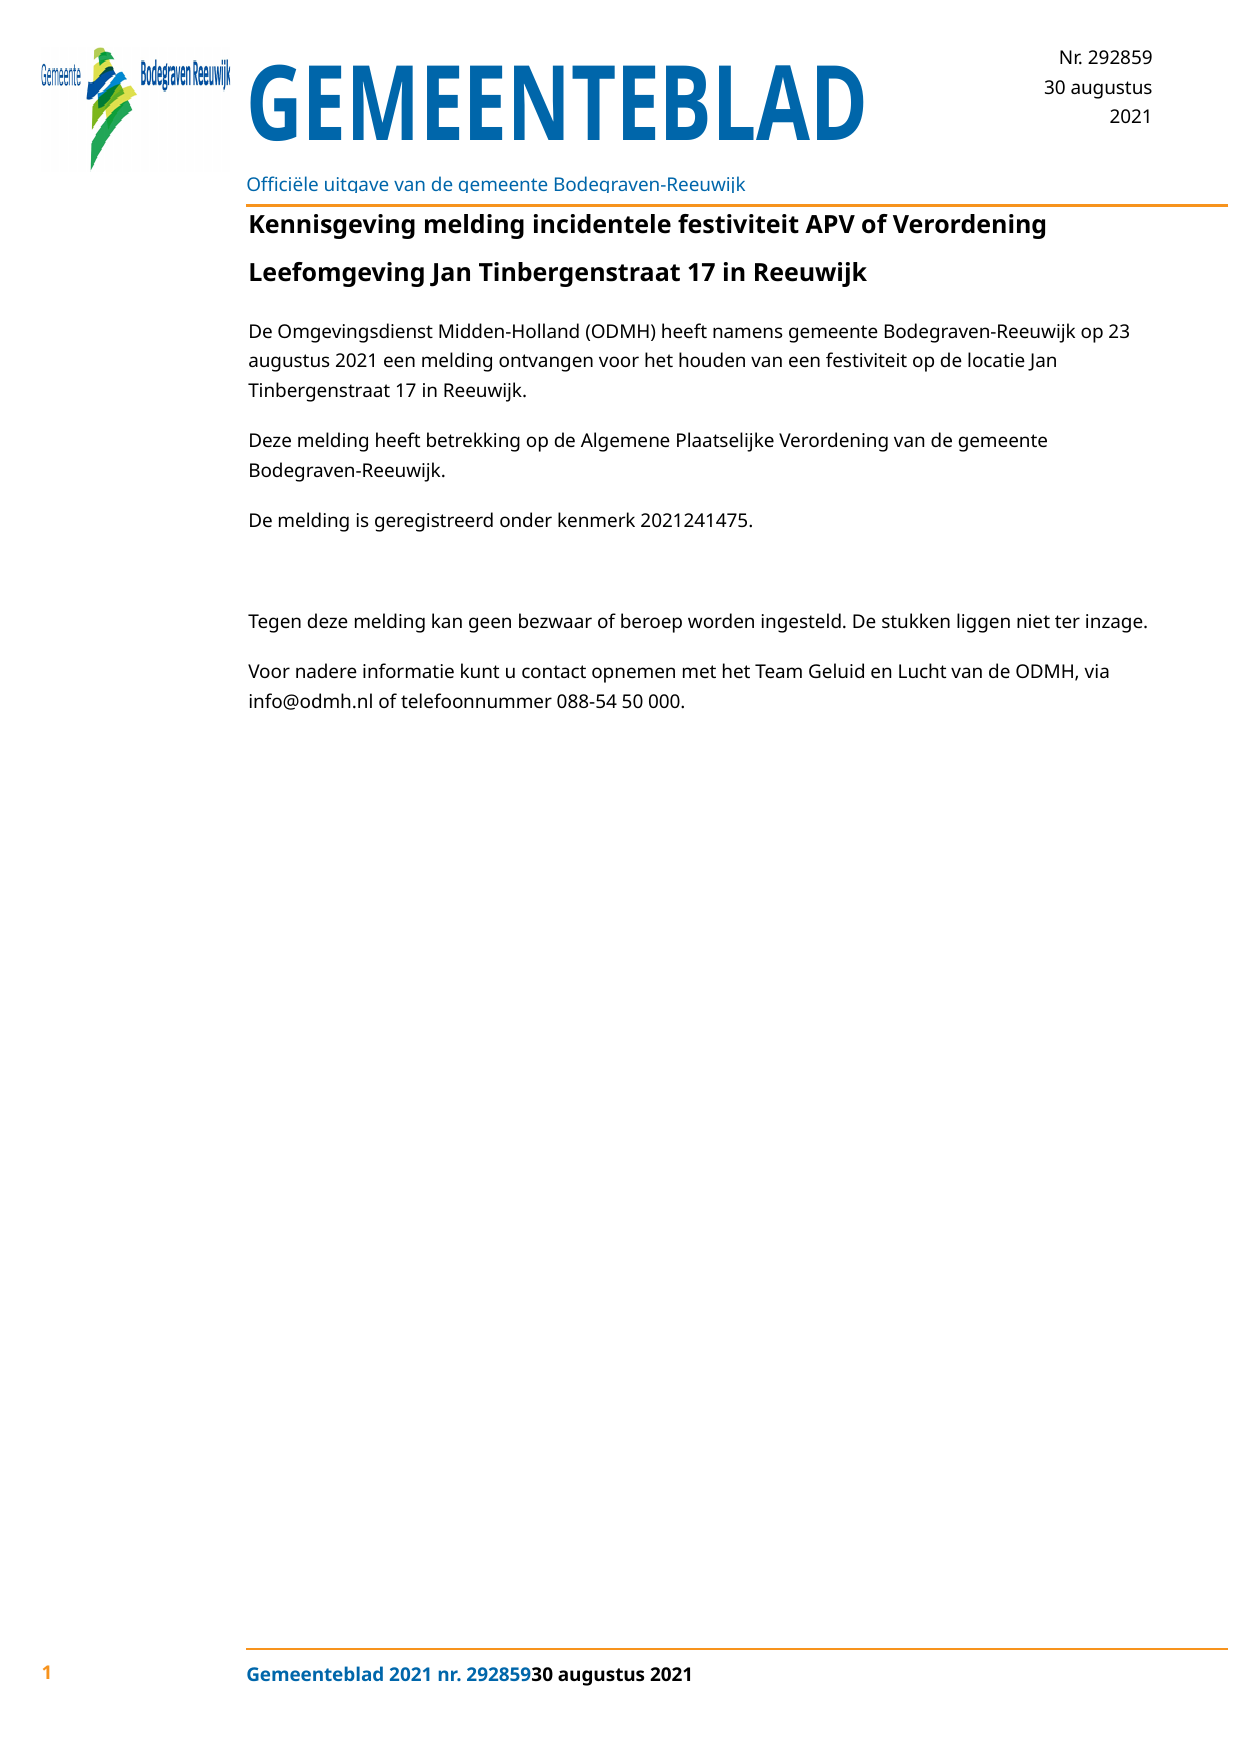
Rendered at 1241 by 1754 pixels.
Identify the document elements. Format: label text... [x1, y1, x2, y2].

text Tegen deze melding kan geen bezwaar of beroep worden ingesteld. De stukken liggen niet ter inzage. [248, 608, 1152, 634]
picture [41, 47, 231, 172]
text De Omgevingsdienst Midden-Holland (ODMH) heeft namens gemeente Bodegraven-Reeuwijk op 23 augustus 2021 een melding ontvangen voor het houden van een festiviteit op de locatie Jan Tinbergenstraat 17 in Reeuwijk. [248, 318, 1152, 403]
text Deze melding heeft betrekking op de Algemene Plaatselijke Verordening van de gemeente Bodegraven-Reeuwijk. [248, 427, 1152, 483]
text De melding is geregistreerd onder kenmerk 2021241475. [248, 507, 1152, 533]
text Kennisgeving melding incidentele festiviteit APV of Verordening Leefomgeving Jan Tinbergenstraat 17 in Reeuwijk [248, 207, 1152, 288]
text Voor nadere informatie kunt u contact opnemen met het Team Geluid en Lucht van de ODMH, via info@odmh.nl of telefoonnummer 088-54 50 000. [248, 659, 1152, 714]
